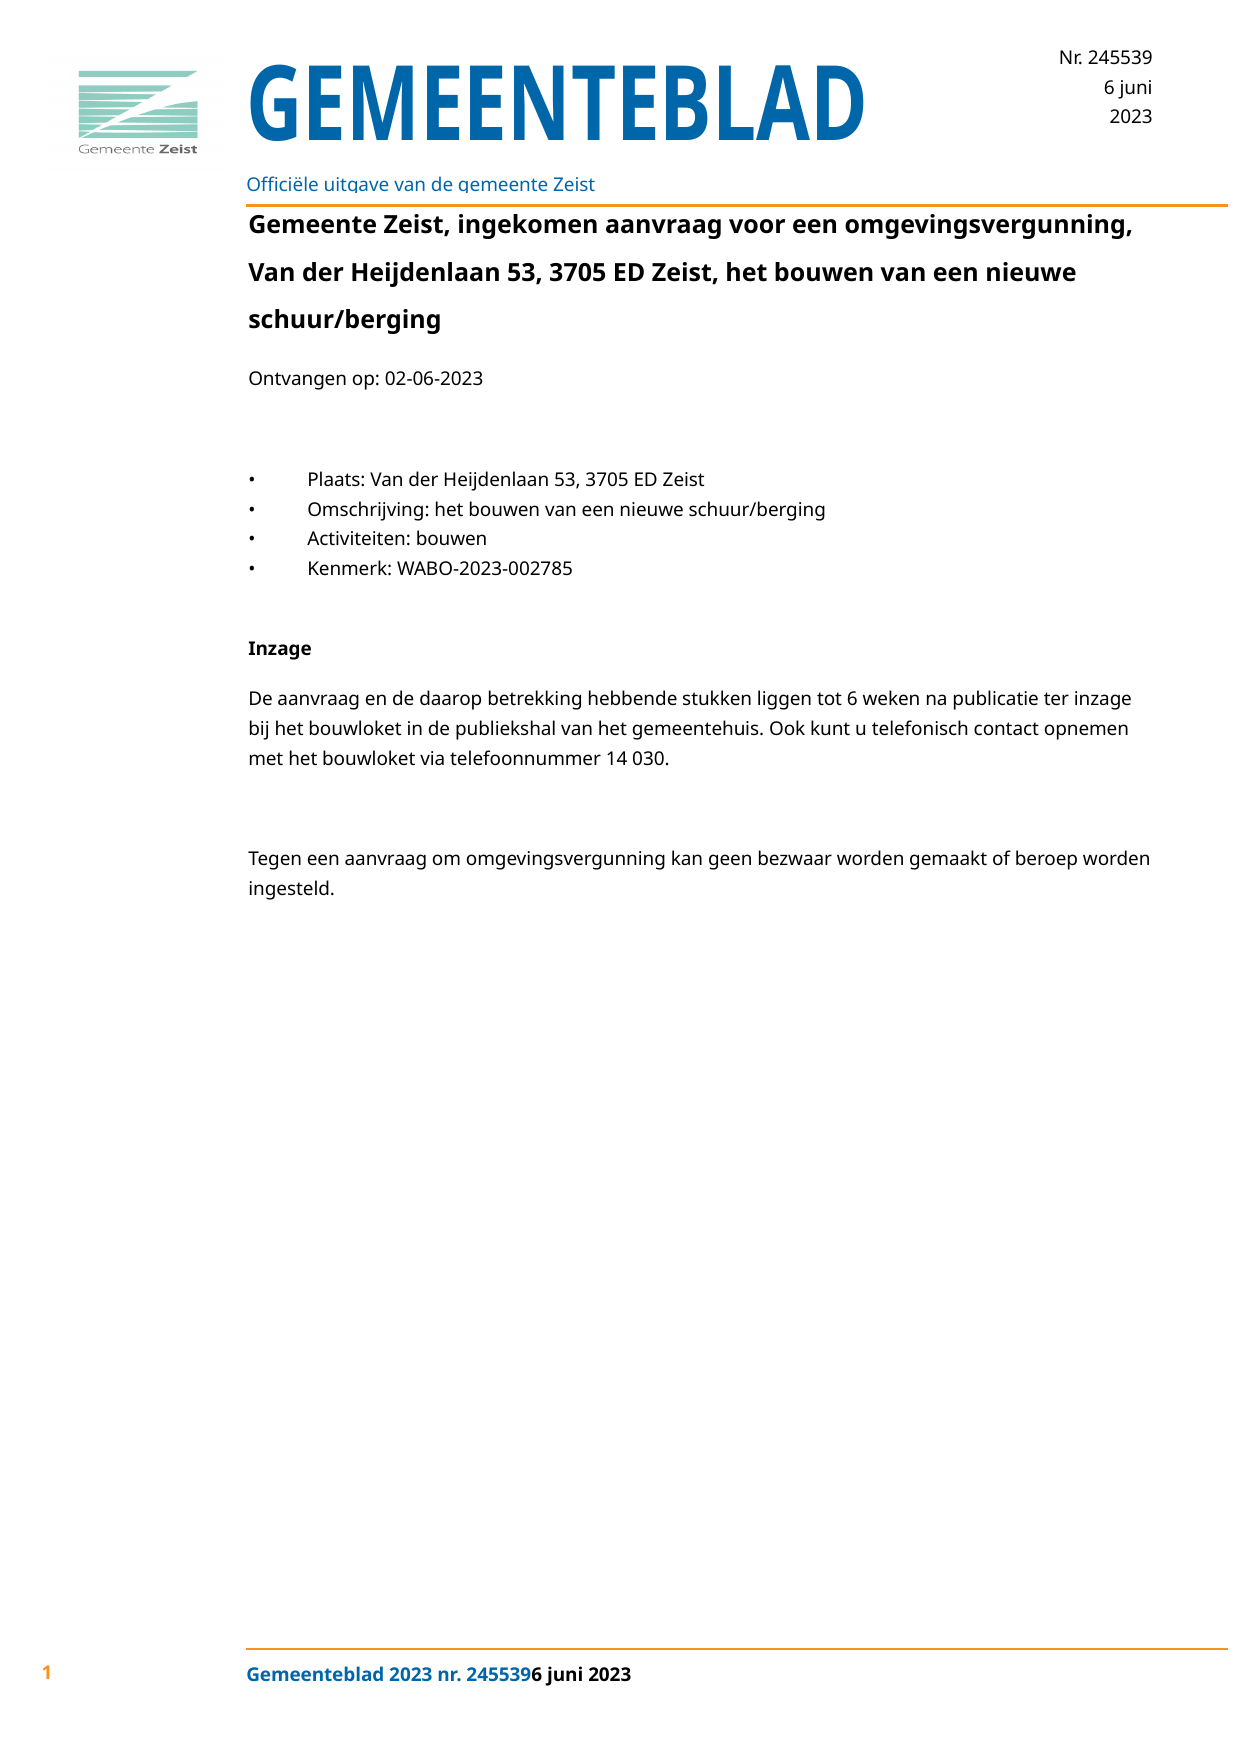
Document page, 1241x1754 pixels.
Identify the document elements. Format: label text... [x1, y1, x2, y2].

list Kenmerk: WABO-2023-002785 [248, 555, 1152, 581]
text Inzage [248, 635, 1152, 661]
text Ontvangen op: 02-06-2023 [248, 366, 1152, 391]
text De aanvraag en de daarop betrekking hebbende stukken liggen tot 6 weken na publicatie ter inzage bij het bouwloket in de publiekshal van het gemeentehuis. Ook kunt u telefonisch contact opnemen met het bouwloket via telefoonnummer 14 030. [248, 686, 1152, 770]
list Activiteiten: bouwen [248, 526, 1152, 551]
text Tegen een aanvraag om omgevingsvergunning kan geen bezwaar worden gemaakt of beroep worden ingesteld. [248, 846, 1152, 901]
text Gemeente Zeist, ingekomen aanvraag voor een omgevingsvergunning, Van der Heijdenlaan 53, 3705 ED Zeist, het bouwen van een nieuwe schuur/berging [248, 207, 1152, 336]
list Omschrijving: het bouwen van een nieuwe schuur/berging [248, 496, 1152, 522]
list Plaats: Van der Heijdenlaan 53, 3705 ED Zeist [248, 466, 1152, 492]
picture [41, 47, 231, 172]
